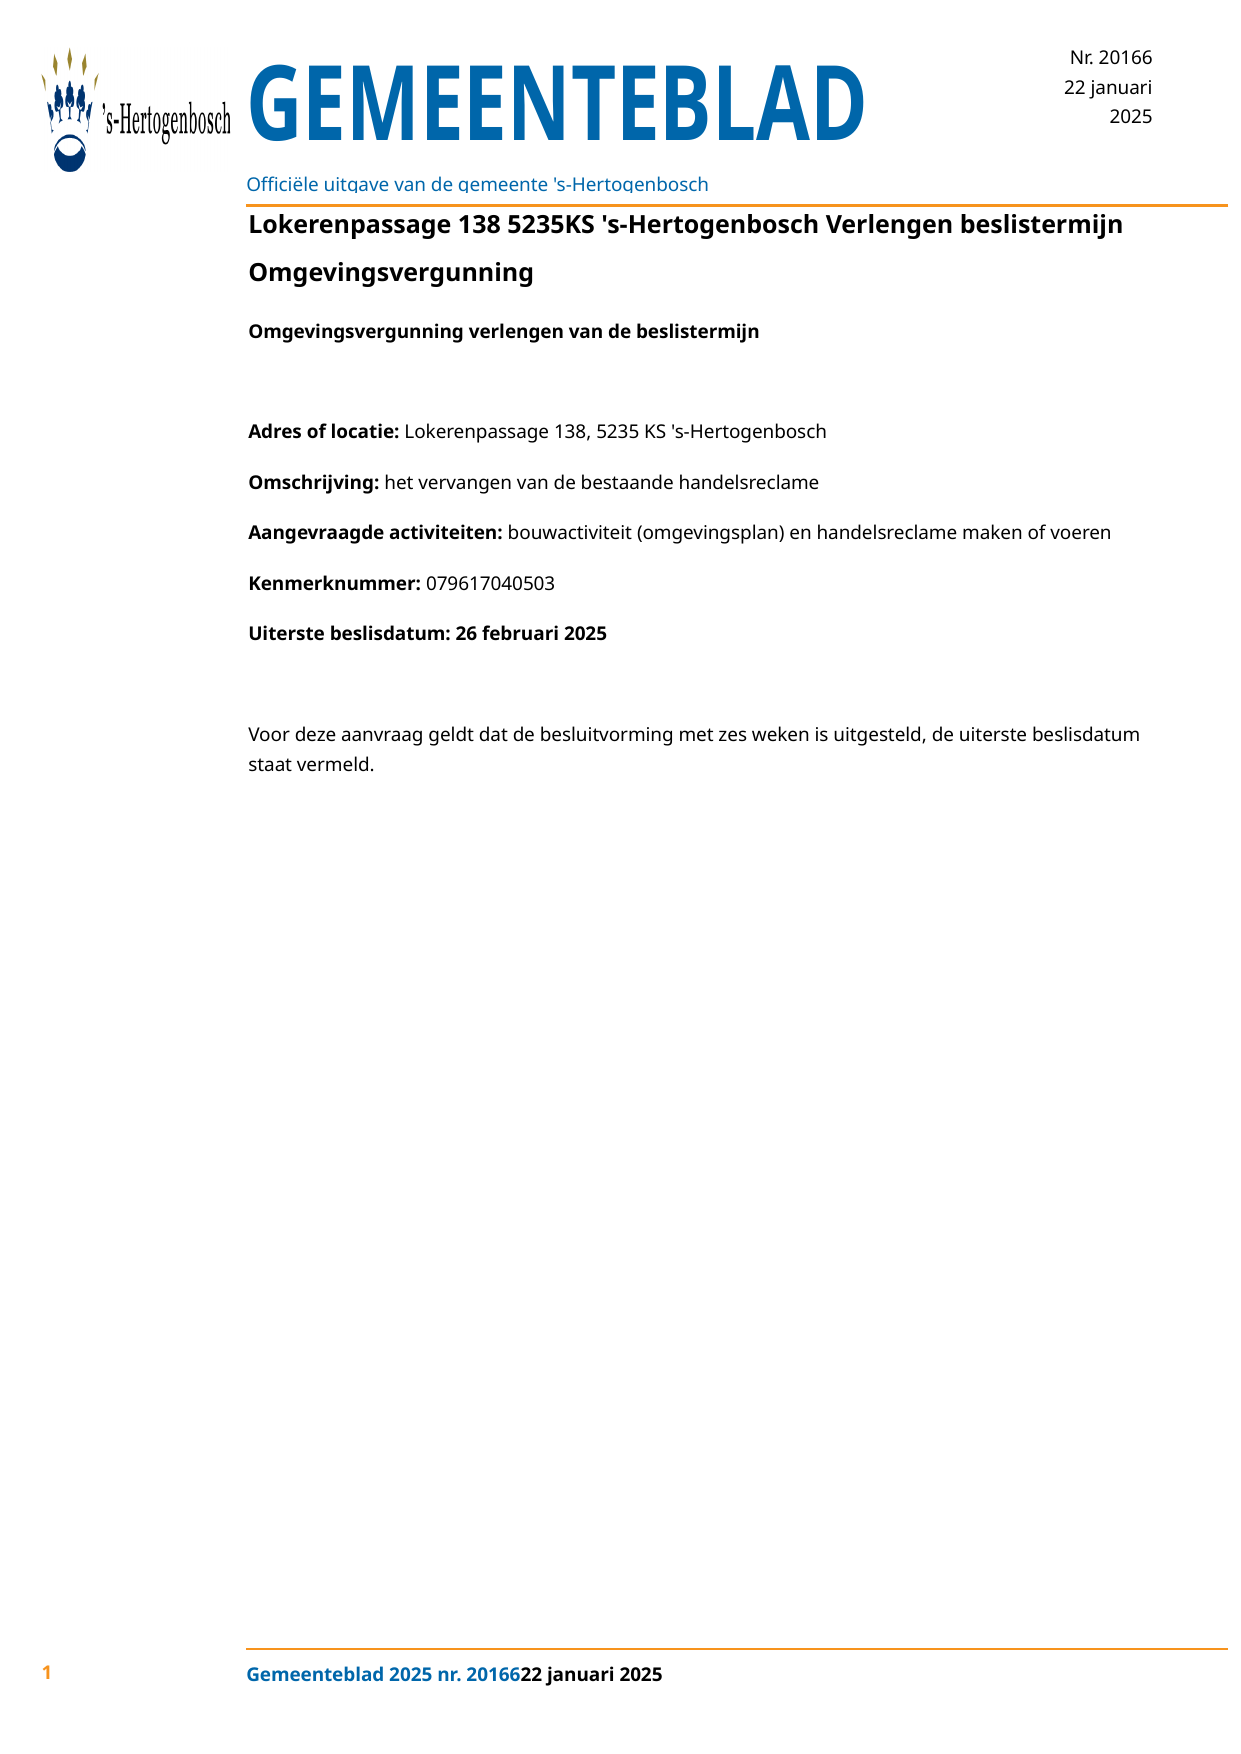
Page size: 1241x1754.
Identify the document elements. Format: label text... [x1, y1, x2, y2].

text Kenmerknummer: 079617040503 [248, 570, 1152, 596]
picture [41, 47, 231, 172]
text Adres of locatie: Lokerenpassage 138, 5235 KS 's-Hertogenbosch [248, 419, 1152, 444]
text Lokerenpassage 138 5235KS 's-Hertogenbosch Verlengen beslistermijn Omgevingsvergunning [248, 207, 1152, 288]
text Omschrijving: het vervangen van de bestaande handelsreclame [248, 469, 1152, 495]
text Aangevraagde activiteiten: bouwactiviteit (omgevingsplan) en handelsreclame maken of voeren [248, 519, 1152, 545]
text Omgevingsvergunning verlengen van de beslistermijn [248, 318, 1152, 344]
text Uiterste beslisdatum: 26 februari 2025 [248, 620, 1152, 646]
text Voor deze aanvraag geldt dat de besluitvorming met zes weken is uitgesteld, de uiterste beslisdatum staat vermeld. [248, 721, 1152, 777]
